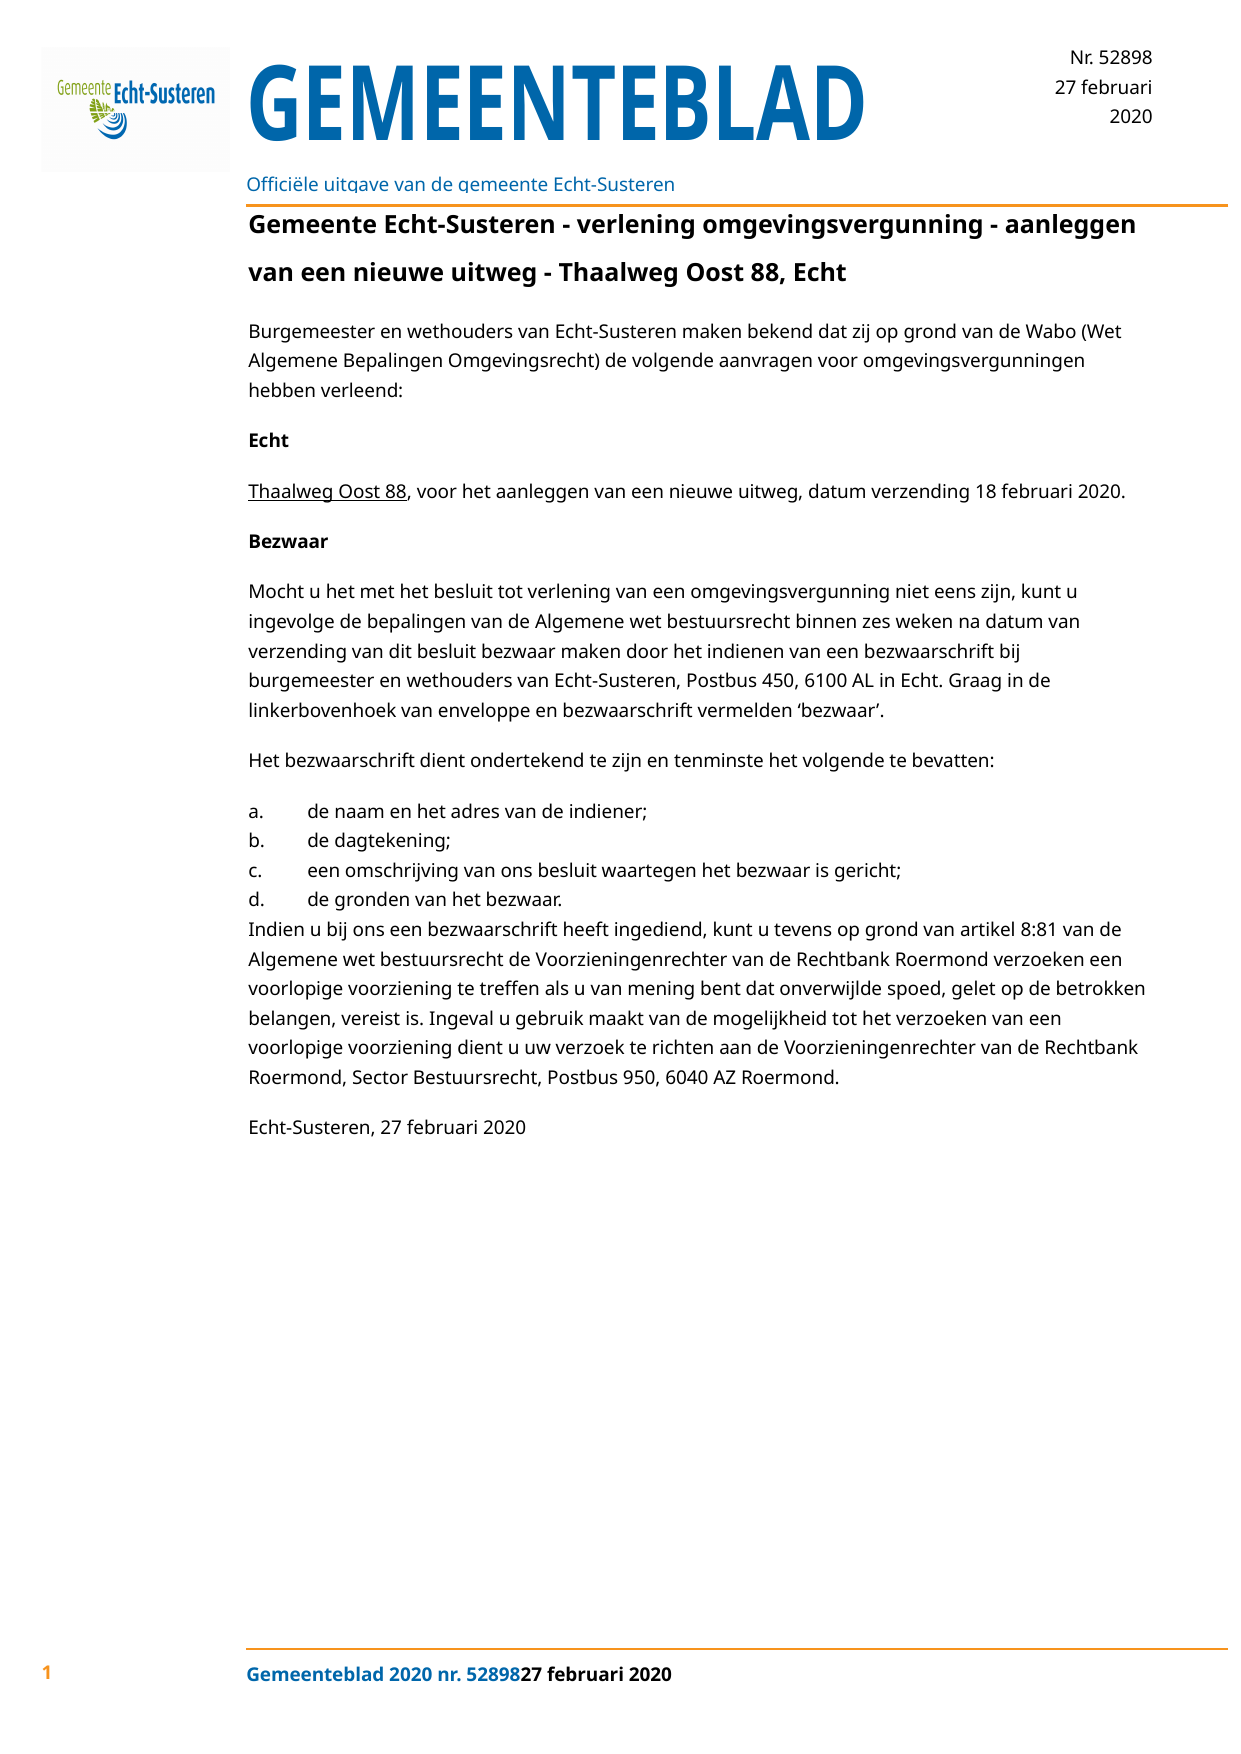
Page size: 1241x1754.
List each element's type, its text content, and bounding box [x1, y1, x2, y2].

text Indien u bij ons een bezwaarschrift heeft ingediend, kunt u tevens op grond van artikel 8:81 van de Algemene wet bestuursrecht de Voorzieningenrechter van de Rechtbank Roermond verzoeken een voorlopige voorziening te treffen als u van mening bent dat onverwijlde spoed, gelet op de betrokken belangen, vereist is. Ingeval u gebruik maakt van de mogelijkheid tot het verzoeken van een voorlopige voorziening dient u uw verzoek te richten aan de Voorzieningenrechter van de Rechtbank Roermond, Sector Bestuursrecht, Postbus 950, 6040 AZ Roermond. [248, 916, 1152, 1090]
text Mocht u het met het besluit tot verlening van een omgevingsvergunning niet eens zijn, kunt u ingevolge de bepalingen van de Algemene wet bestuursrecht binnen zes weken na datum van verzending van dit besluit bezwaar maken door het indienen van een bezwaarschrift bij burgemeester en wethouders van Echt-Susteren, Postbus 450, 6100 AL in Echt. Graag in de linkerbovenhoek van enveloppe en bezwaarschrift vermelden ‘bezwaar’. [248, 579, 1152, 723]
text Gemeente Echt-Susteren - verlening omgevingsvergunning - aanleggen van een nieuwe uitweg - Thaalweg Oost 88, Echt [248, 207, 1152, 288]
text Bezwaar [248, 528, 1152, 554]
list de dagtekening; [248, 827, 1152, 853]
text Echt-Susteren, 27 februari 2020 [248, 1114, 1152, 1140]
list de gronden van het bezwaar. [248, 887, 1152, 912]
list een omschrijving van ons besluit waartegen het bezwaar is gericht; [248, 857, 1152, 883]
text Thaalweg Oost 88, voor het aanleggen van een nieuwe uitweg, datum verzending 18 februari 2020. [248, 478, 1152, 504]
text Burgemeester en wethouders van Echt-Susteren maken bekend dat zij op grond van de Wabo (Wet Algemene Bepalingen Omgevingsrecht) de volgende aanvragen voor omgevingsvergunningen hebben verleend: [248, 318, 1152, 403]
text Echt [248, 427, 1152, 453]
list de naam en het adres van de indiener; [248, 798, 1152, 824]
text Het bezwaarschrift dient ondertekend te zijn en tenminste het volgende te bevatten: [248, 747, 1152, 773]
picture [41, 47, 231, 172]
